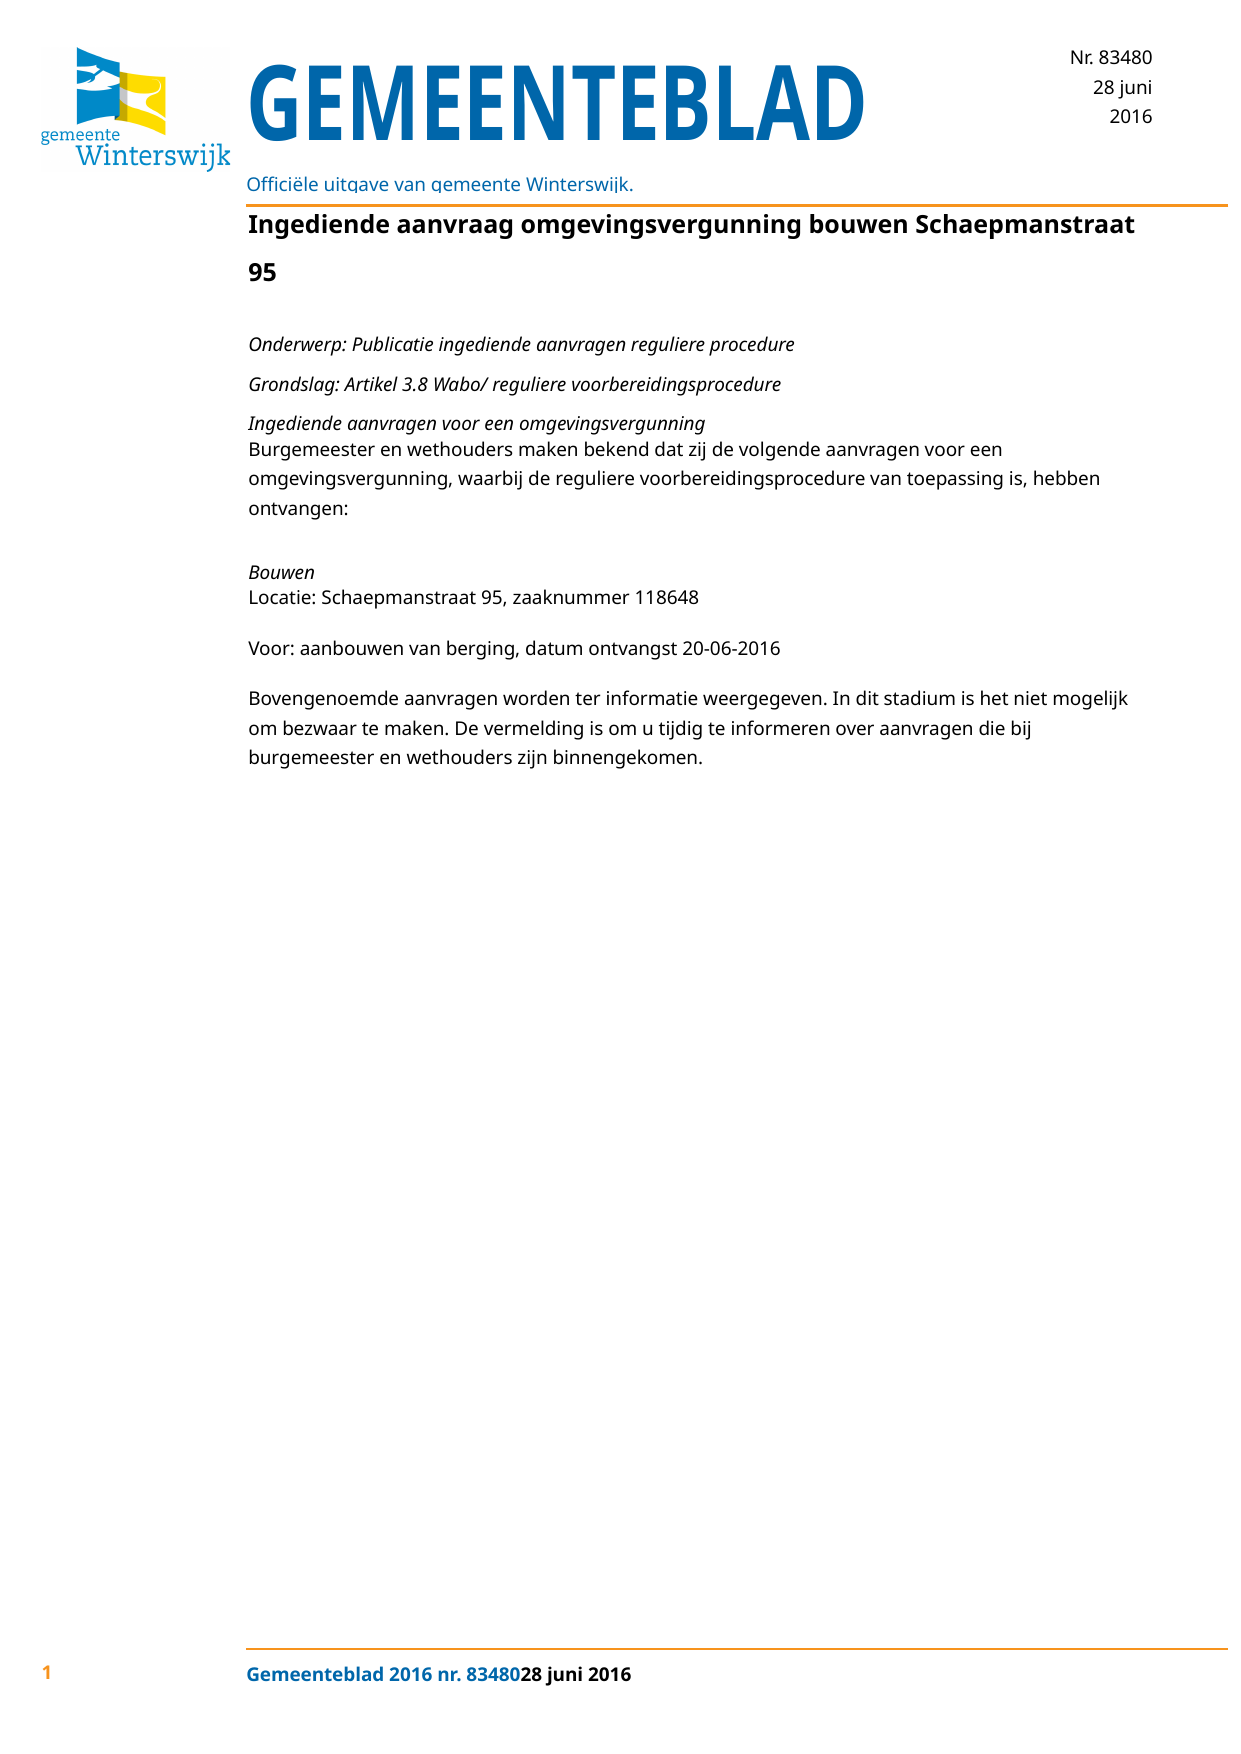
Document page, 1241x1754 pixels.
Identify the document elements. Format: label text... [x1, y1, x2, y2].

text Grondslag: Artikel 3.8 Wabo/ reguliere voorbereidingsprocedure [248, 371, 1152, 396]
text Onderwerp: Publicatie ingediende aanvragen reguliere procedure [248, 331, 1152, 357]
text Burgemeester en wethouders maken bekend dat zij de volgende aanvragen voor een omgevingsvergunning, waarbij de reguliere voorbereidingsprocedure van toepassing is, hebben ontvangen: [248, 436, 1152, 521]
picture [225, 153, 231, 162]
text Locatie: Schaepmanstraat 95, zaaknummer 118648 [248, 584, 1152, 610]
text Bouwen [248, 559, 1152, 584]
picture [41, 47, 231, 172]
text Bovengenoemde aanvragen worden ter informatie weergegeven. In dit stadium is het niet mogelijk om bezwaar te maken. De vermelding is om u tijdig te informeren over aanvragen die bij burgemeester en wethouders zijn binnengekomen. [248, 685, 1152, 770]
text Ingediende aanvraag omgevingsvergunning bouwen Schaepmanstraat 95 [248, 207, 1152, 288]
text Ingediende aanvragen voor een omgevingsvergunning [248, 410, 1152, 436]
text Voor: aanbouwen van berging, datum ontvangst 20-06-2016 [248, 635, 1152, 661]
